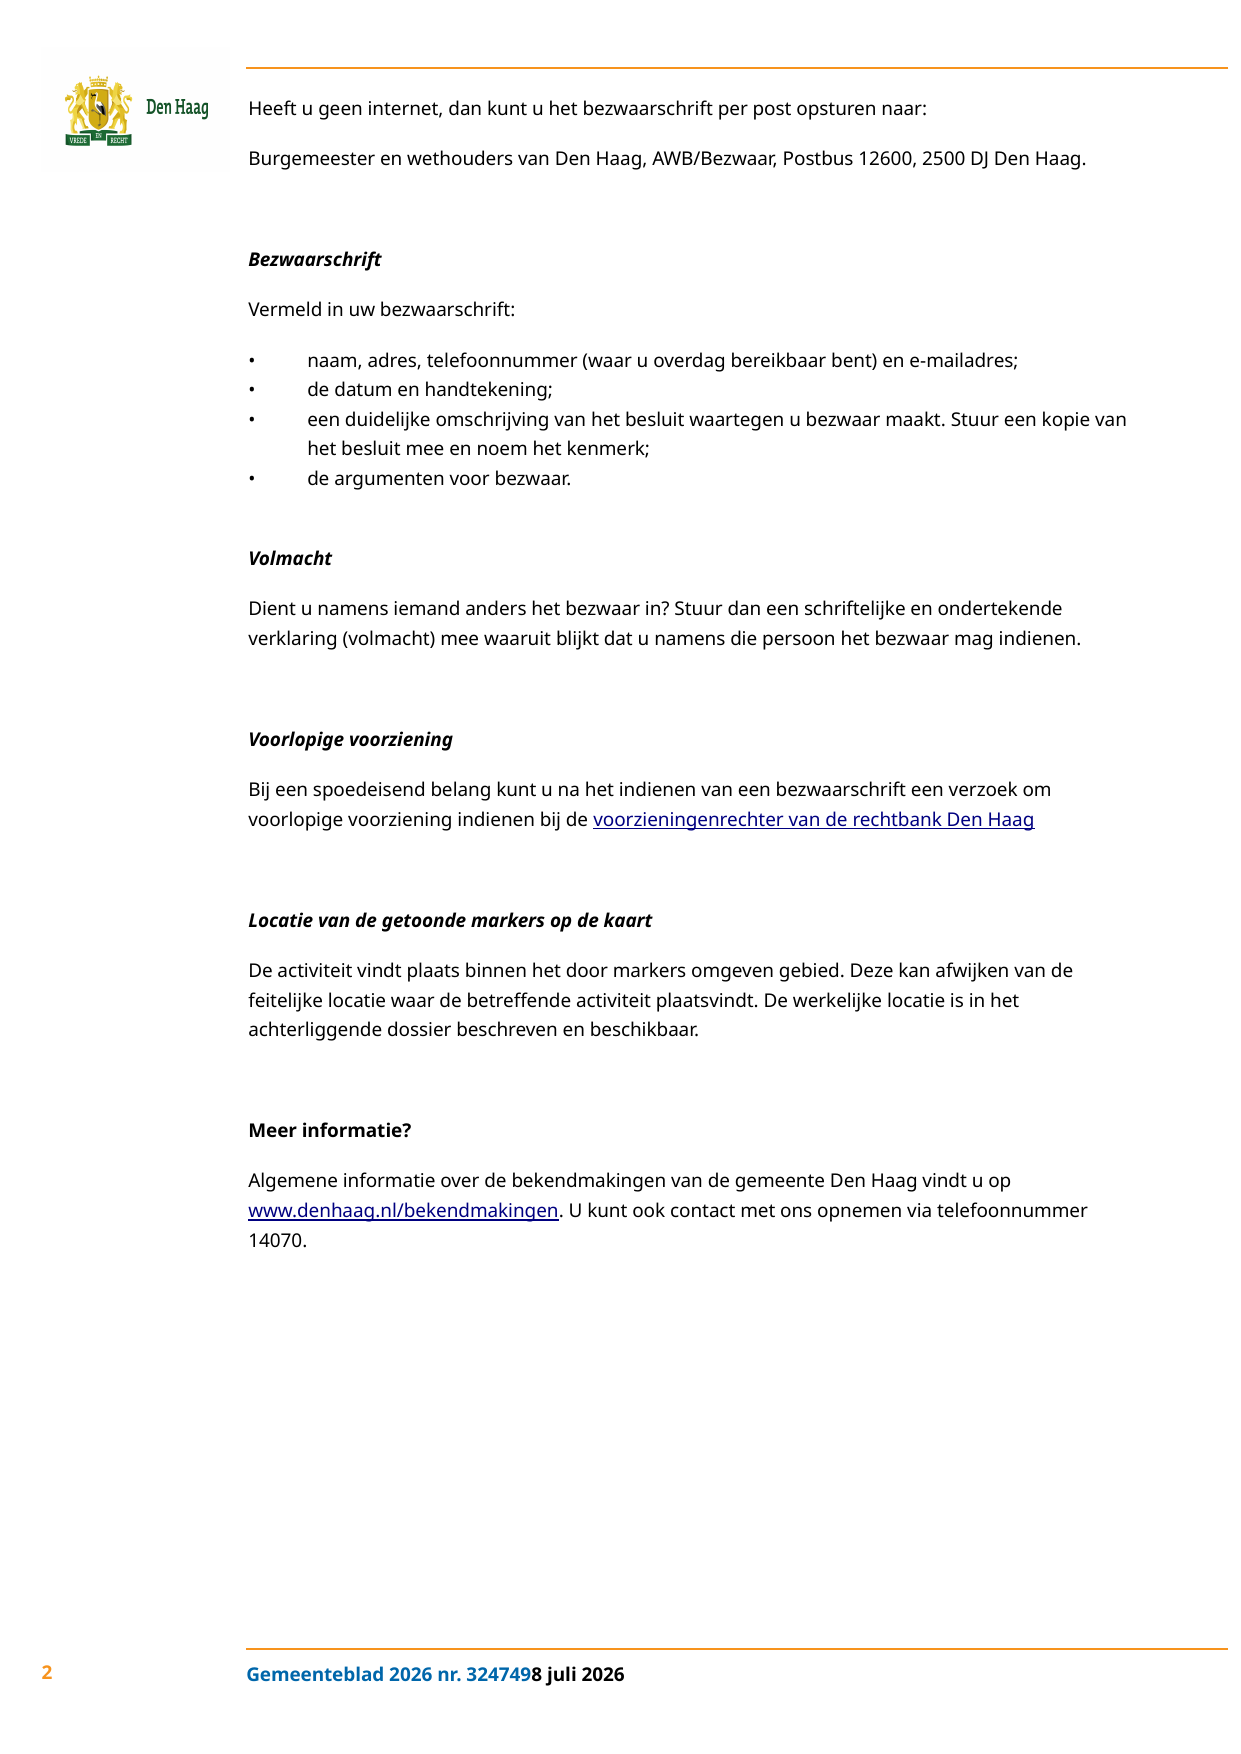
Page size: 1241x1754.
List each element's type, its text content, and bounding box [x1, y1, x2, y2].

text Dient u namens iemand anders het bezwaar in? Stuur dan een schriftelijke en ondertekende verklaring (volmacht) mee waaruit blijkt dat u namens die persoon het bezwaar mag indienen. [248, 596, 1152, 651]
picture [41, 47, 231, 172]
text Meer informatie? [248, 1117, 1152, 1143]
list een duidelijke omschrijving van het besluit waartegen u bezwaar maakt. Stuur een kopie van het besluit mee en noem het kenmerk; [248, 406, 1152, 461]
text Vermeld in uw bezwaarschrift: [248, 296, 1152, 322]
text Volmacht [248, 545, 1152, 571]
text Heeft u geen internet, dan kunt u het bezwaarschrift per post opsturen naar: [248, 95, 1152, 121]
text Locatie van de getoonde markers op de kaart [248, 907, 1152, 933]
text Voorlopige voorziening [248, 726, 1152, 752]
text Bij een spoedeisend belang kunt u na het indienen van een bezwaarschrift een verzoek om voorlopige voorziening indienen bij de voorzieningenrechter van de rechtbank Den Haag [248, 776, 1152, 832]
text Algemene informatie over de bekendmakingen van de gemeente Den Haag vindt u op www.denhaag.nl/bekendmakingen. U kunt ook contact met ons opnemen via telefoonnummer 14070. [248, 1168, 1152, 1253]
list de datum en handtekening; [248, 376, 1152, 402]
text Bezwaarschrift [248, 246, 1152, 272]
text De activiteit vindt plaats binnen het door markers omgeven gebied. Deze kan afwijken van de feitelijke locatie waar de betreffende activiteit plaatsvindt. De werkelijke locatie is in het achterliggende dossier beschreven en beschikbaar. [248, 957, 1152, 1042]
text Burgemeester en wethouders van Den Haag, AWB/Bezwaar, Postbus 12600, 2500 DJ Den Haag. [248, 145, 1152, 171]
list naam, adres, telefoonnummer (waar u overdag bereikbaar bent) en e-mailadres; [248, 347, 1152, 373]
list de argumenten voor bezwaar. [248, 465, 1152, 491]
